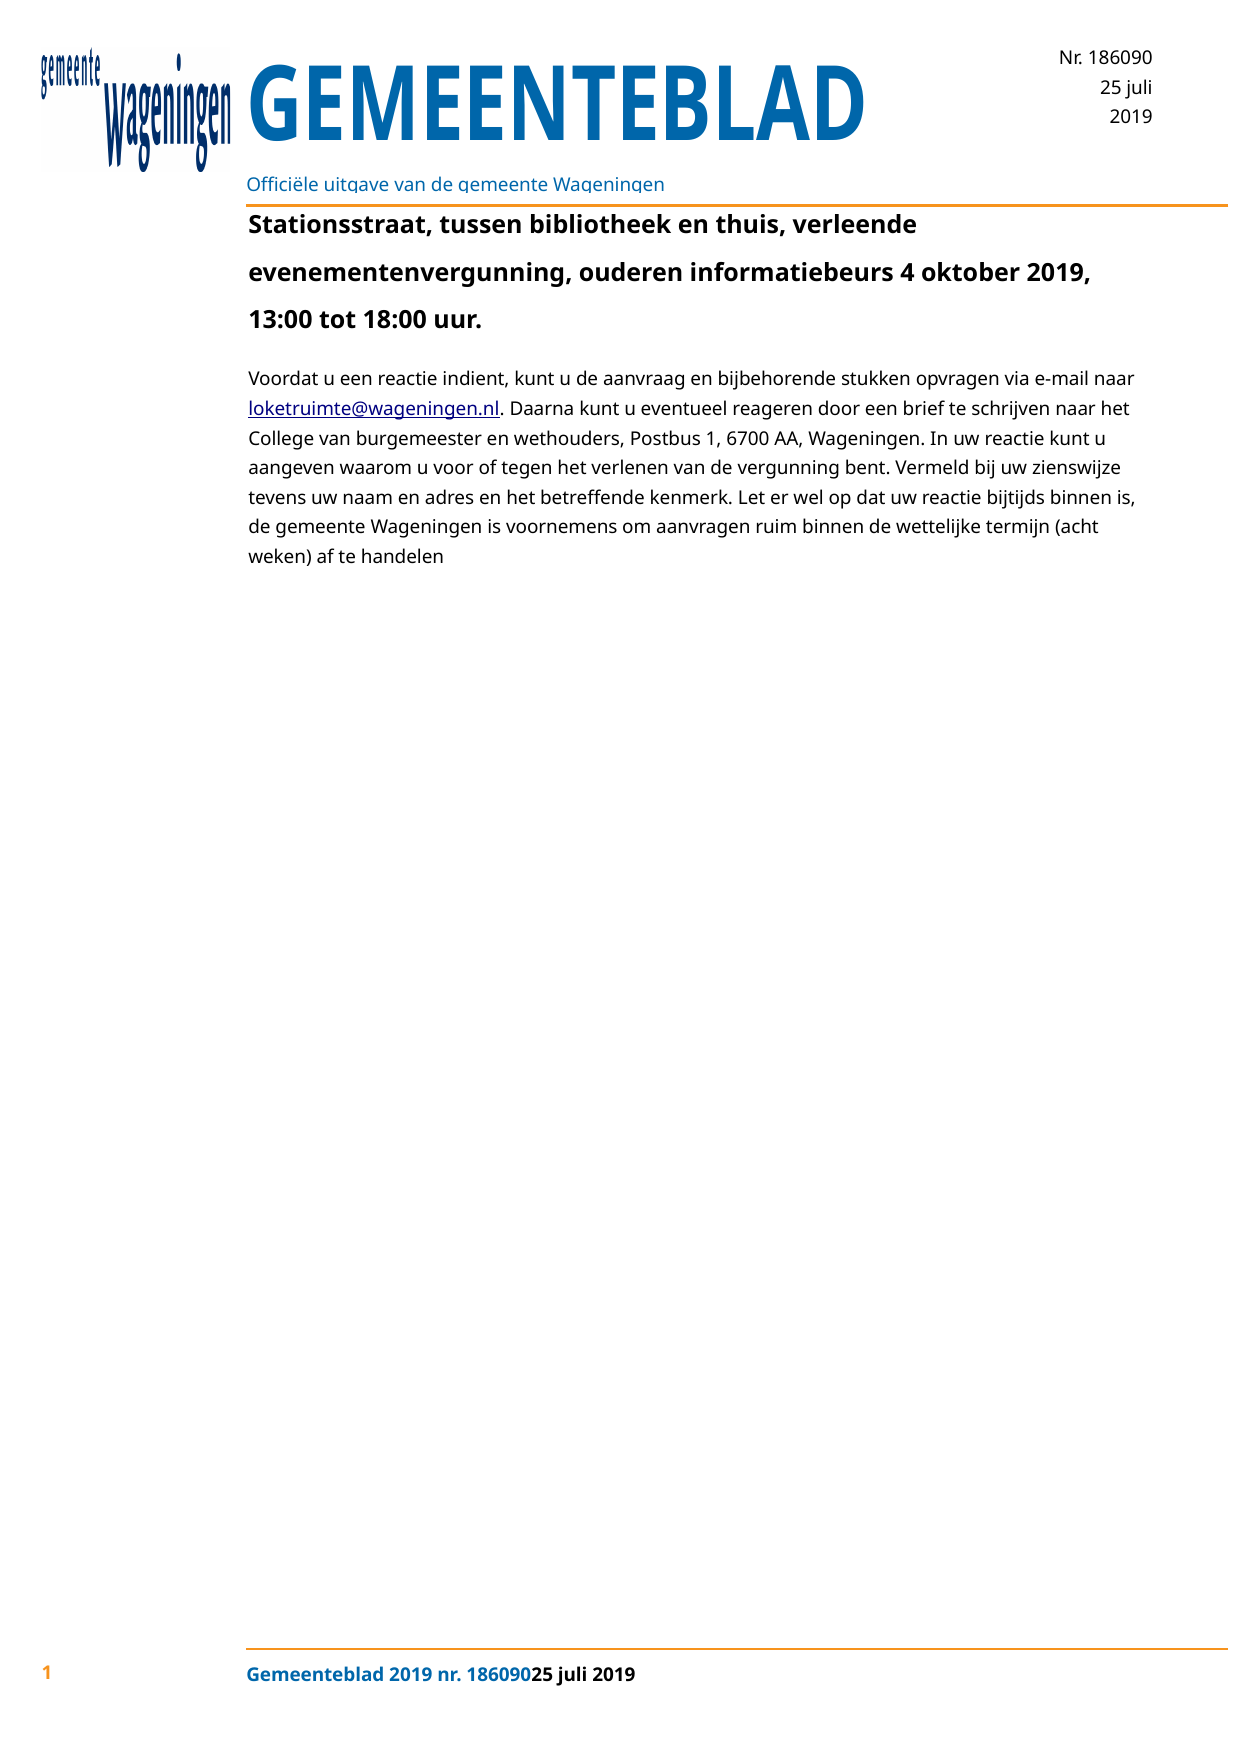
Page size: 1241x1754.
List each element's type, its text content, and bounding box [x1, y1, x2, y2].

picture [41, 47, 231, 172]
text Stationsstraat, tussen bibliotheek en thuis, verleende evenementenvergunning, ouderen informatiebeurs 4 oktober 2019, 13:00 tot 18:00 uur. [248, 207, 1152, 336]
text Voordat u een reactie indient, kunt u de aanvraag en bijbehorende stukken opvragen via e-mail naar loketruimte@wageningen.nl. Daarna kunt u eventueel reageren door een brief te schrijven naar het College van burgemeester en wethouders, Postbus 1, 6700 AA, Wageningen. In uw reactie kunt u aangeven waarom u voor of tegen het verlenen van de vergunning bent. Vermeld bij uw zienswijze tevens uw naam en adres en het betreffende kenmerk. Let er wel op dat uw reactie bijtijds binnen is, de gemeente Wageningen is voornemens om aanvragen ruim binnen de wettelijke termijn (acht weken) af te handelen [248, 366, 1152, 569]
